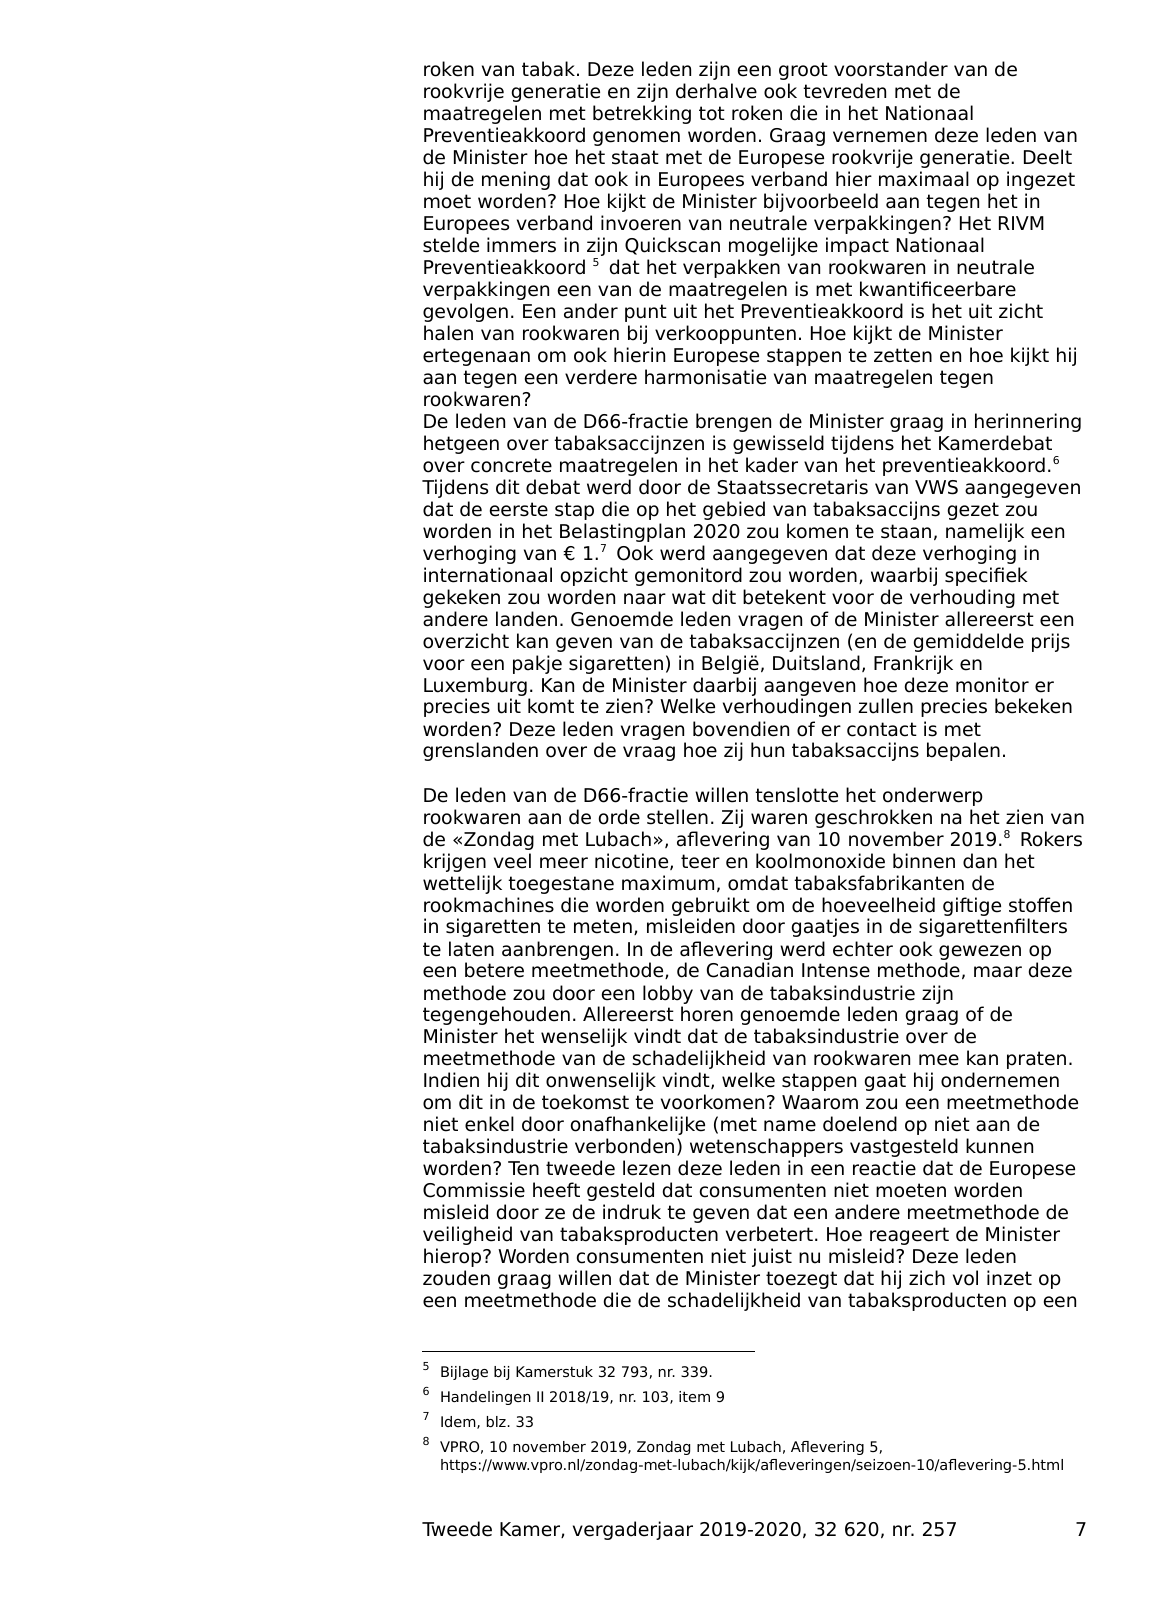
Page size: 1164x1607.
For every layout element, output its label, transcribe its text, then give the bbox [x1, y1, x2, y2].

text Handelingen II 2018/19, nr. 103, item 9 [422, 1385, 1087, 1407]
text Idem, blz. 33 [422, 1410, 1087, 1432]
text roken van tabak. Deze leden zijn een groot voorstander van de rookvrije generatie en zijn derhalve ook tevreden met de maatregelen met betrekking tot roken die in het Nationaal Preventieakkoord genomen worden. Graag vernemen deze leden van de Minister hoe het staat met de Europese rookvrije generatie. Deelt hij de mening dat ook in Europees verband hier maximaal op ingezet moet worden? Hoe kijkt de Minister bijvoorbeeld aan tegen het in Europees verband invoeren van neutrale verpakkingen? Het RIVM stelde immers in zijn Quickscan mogelijke impact Nationaal Preventieakkoord dat het verpakken van rookwaren in neutrale verpakkingen een van de maatregelen is met kwantificeerbare gevolgen. Een ander punt uit het Preventieakkoord is het uit zicht halen van rookwaren bij verkooppunten. Hoe kijkt de Minister ertegenaan om ook hierin Europese stappen te zetten en hoe kijkt hij aan tegen een verdere harmonisatie van maatregelen tegen rookwaren? [422, 59, 1087, 411]
text VPRO, 10 november 2019, Zondag met Lubach, Aflevering 5, https://www.vpro.nl/zondag-met-lubach/kijk/afleveringen/seizoen-10/aflevering-5.html [422, 1435, 1087, 1474]
text Bijlage bij Kamerstuk 32 793, nr. 339. [422, 1360, 1087, 1382]
text De leden van de D66-fractie willen tenslotte het onderwerp rookwaren aan de orde stellen. Zij waren geschrokken na het zien van de «Zondag met Lubach», aflevering van 10 november 2019. Rokers krijgen veel meer nicotine, teer en koolmonoxide binnen dan het wettelijk toegestane maximum, omdat tabaksfabrikanten de rookmachines die worden gebruikt om de hoeveelheid giftige stoffen in sigaretten te meten, misleiden door gaatjes in de sigarettenfilters te laten aanbrengen. In de aflevering werd echter ook gewezen op een betere meetmethode, de Canadian Intense methode, maar deze methode zou door een lobby van de tabaksindustrie zijn tegengehouden. Allereerst horen genoemde leden graag of de Minister het wenselijk vindt dat de tabaksindustrie over de meetmethode van de schadelijkheid van rookwaren mee kan praten. Indien hij dit onwenselijk vindt, welke stappen gaat hij ondernemen om dit in de toekomst te voorkomen? Waarom zou een meetmethode niet enkel door onafhankelijke (met name doelend op niet aan de tabaksindustrie verbonden) wetenschappers vastgesteld kunnen worden? Ten tweede lezen deze leden in een reactie dat de Europese Commissie heeft gesteld dat consumenten niet moeten worden misleid door ze de indruk te geven dat een andere meetmethode de veiligheid van tabaksproducten verbetert. Hoe reageert de Minister hierop? Worden consumenten niet juist nu misleid? Deze leden zouden graag willen dat de Minister toezegt dat hij zich vol inzet op een meetmethode die de schadelijkheid van tabaksproducten op een [422, 784, 1087, 1312]
text De leden van de D66-fractie brengen de Minister graag in herinnering hetgeen over tabaksaccijnzen is gewisseld tijdens het Kamerdebat over concrete maatregelen in het kader van het preventieakkoord. Tijdens dit debat werd door de Staatssecretaris van VWS aangegeven dat de eerste stap die op het gebied van tabaksaccijns gezet zou worden in het Belastingplan 2020 zou komen te staan, namelijk een verhoging van € 1. Ook werd aangegeven dat deze verhoging in internationaal opzicht gemonitord zou worden, waarbij specifiek gekeken zou worden naar wat dit betekent voor de verhouding met andere landen. Genoemde leden vragen of de Minister allereerst een overzicht kan geven van de tabaksaccijnzen (en de gemiddelde prijs voor een pakje sigaretten) in België, Duitsland, Frankrijk en Luxemburg. Kan de Minister daarbij aangeven hoe deze monitor er precies uit komt te zien? Welke verhoudingen zullen precies bekeken worden? Deze leden vragen bovendien of er contact is met grenslanden over de vraag hoe zij hun tabaksaccijns bepalen. [422, 411, 1087, 762]
